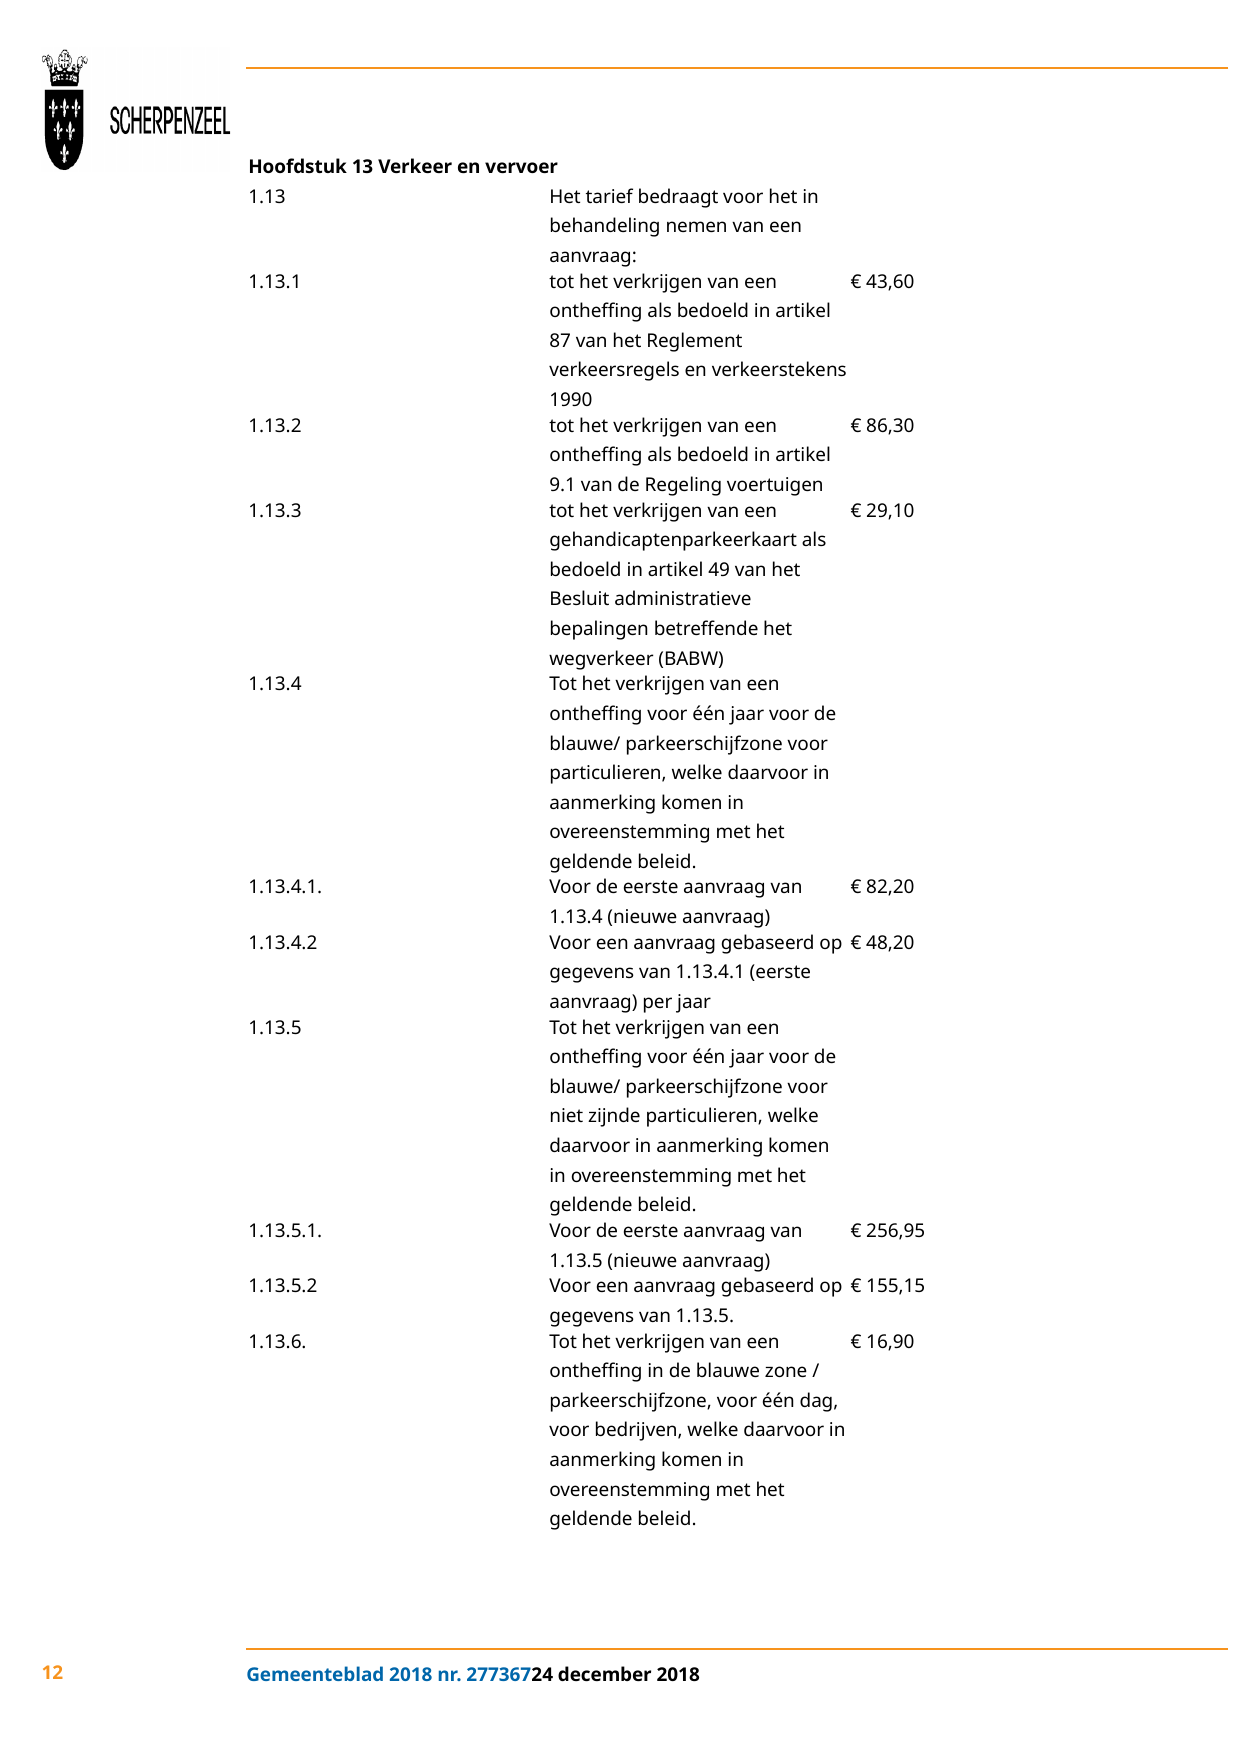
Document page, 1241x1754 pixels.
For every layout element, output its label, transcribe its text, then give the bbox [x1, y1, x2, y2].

table_cell tot het verkrijgen van een ontheffing als bedoeld in artikel 9.1 van de Regeling voertuigen [549, 412, 850, 497]
table_cell Voor een aanvraag gebaseerd op gegevens van 1.13.5. [549, 1273, 850, 1328]
table_cell € 256,95 [850, 1217, 1152, 1272]
table_cell [248, 95, 549, 121]
table_cell 1.13.4 [248, 671, 549, 874]
table_header 1.13 [248, 183, 549, 268]
table_cell 1.13.3 [248, 497, 549, 671]
text Hoofdstuk 13 Verkeer en vervoer [248, 153, 1152, 179]
table_cell € 86,30 [850, 412, 1152, 497]
table_cell € 82,20 [850, 874, 1152, 929]
table_cell Voor de eerste aanvraag van 1.13.5 (nieuwe aanvraag) [549, 1217, 850, 1272]
table_cell tot het verkrijgen van een ontheffing als bedoeld in artikel 87 van het Reglement verkeersregels en verkeerstekens 1990 [549, 268, 850, 412]
table_cell Tot het verkrijgen van een ontheffing voor één jaar voor de blauwe/ parkeerschijfzone voor niet zijnde particulieren, welke daarvoor in aanmerking komen in overeenstemming met het geldende beleid. [549, 1014, 850, 1217]
table_cell [850, 95, 1152, 121]
table_cell 1.13.2 [248, 412, 549, 497]
table_cell 1.13.6. [248, 1328, 549, 1531]
table_cell Tot het verkrijgen van een ontheffing in de blauwe zone / parkeerschijfzone, voor één dag, voor bedrijven, welke daarvoor in aanmerking komen in overeenstemming met het geldende beleid. [549, 1328, 850, 1531]
table_cell Voor de eerste aanvraag van 1.13.4 (nieuwe aanvraag) [549, 874, 850, 929]
table_cell Tot het verkrijgen van een ontheffing voor één jaar voor de blauwe/ parkeerschijfzone voor particulieren, welke daarvoor in aanmerking komen in overeenstemming met het geldende beleid. [549, 671, 850, 874]
table_cell [850, 1014, 1152, 1217]
table_header Het tarief bedraagt voor het in behandeling nemen van een aanvraag: [549, 183, 850, 268]
table_cell 1.13.4.2 [248, 929, 549, 1014]
table_cell Voor een aanvraag gebaseerd op gegevens van 1.13.4.1 (eerste aanvraag) per jaar [549, 929, 850, 1014]
table_cell 1.13.4.1. [248, 874, 549, 929]
table_cell 1.13.5.2 [248, 1273, 549, 1328]
table_cell € 48,20 [850, 929, 1152, 1014]
table_cell € 16,90 [850, 1328, 1152, 1531]
table_cell 1.13.5 [248, 1014, 549, 1217]
table_header [850, 183, 1152, 268]
table_cell [549, 95, 850, 121]
table_cell [850, 671, 1152, 874]
table_cell tot het verkrijgen van een gehandicaptenparkeerkaart als bedoeld in artikel 49 van het Besluit administratieve bepalingen betreffende het wegverkeer (BABW) [549, 497, 850, 671]
table_cell 1.13.5.1. [248, 1217, 549, 1272]
table_cell € 43,60 [850, 268, 1152, 412]
table_cell 1.13.1 [248, 268, 549, 412]
picture [41, 47, 231, 172]
table_cell € 29,10 [850, 497, 1152, 671]
table_cell € 155,15 [850, 1273, 1152, 1328]
